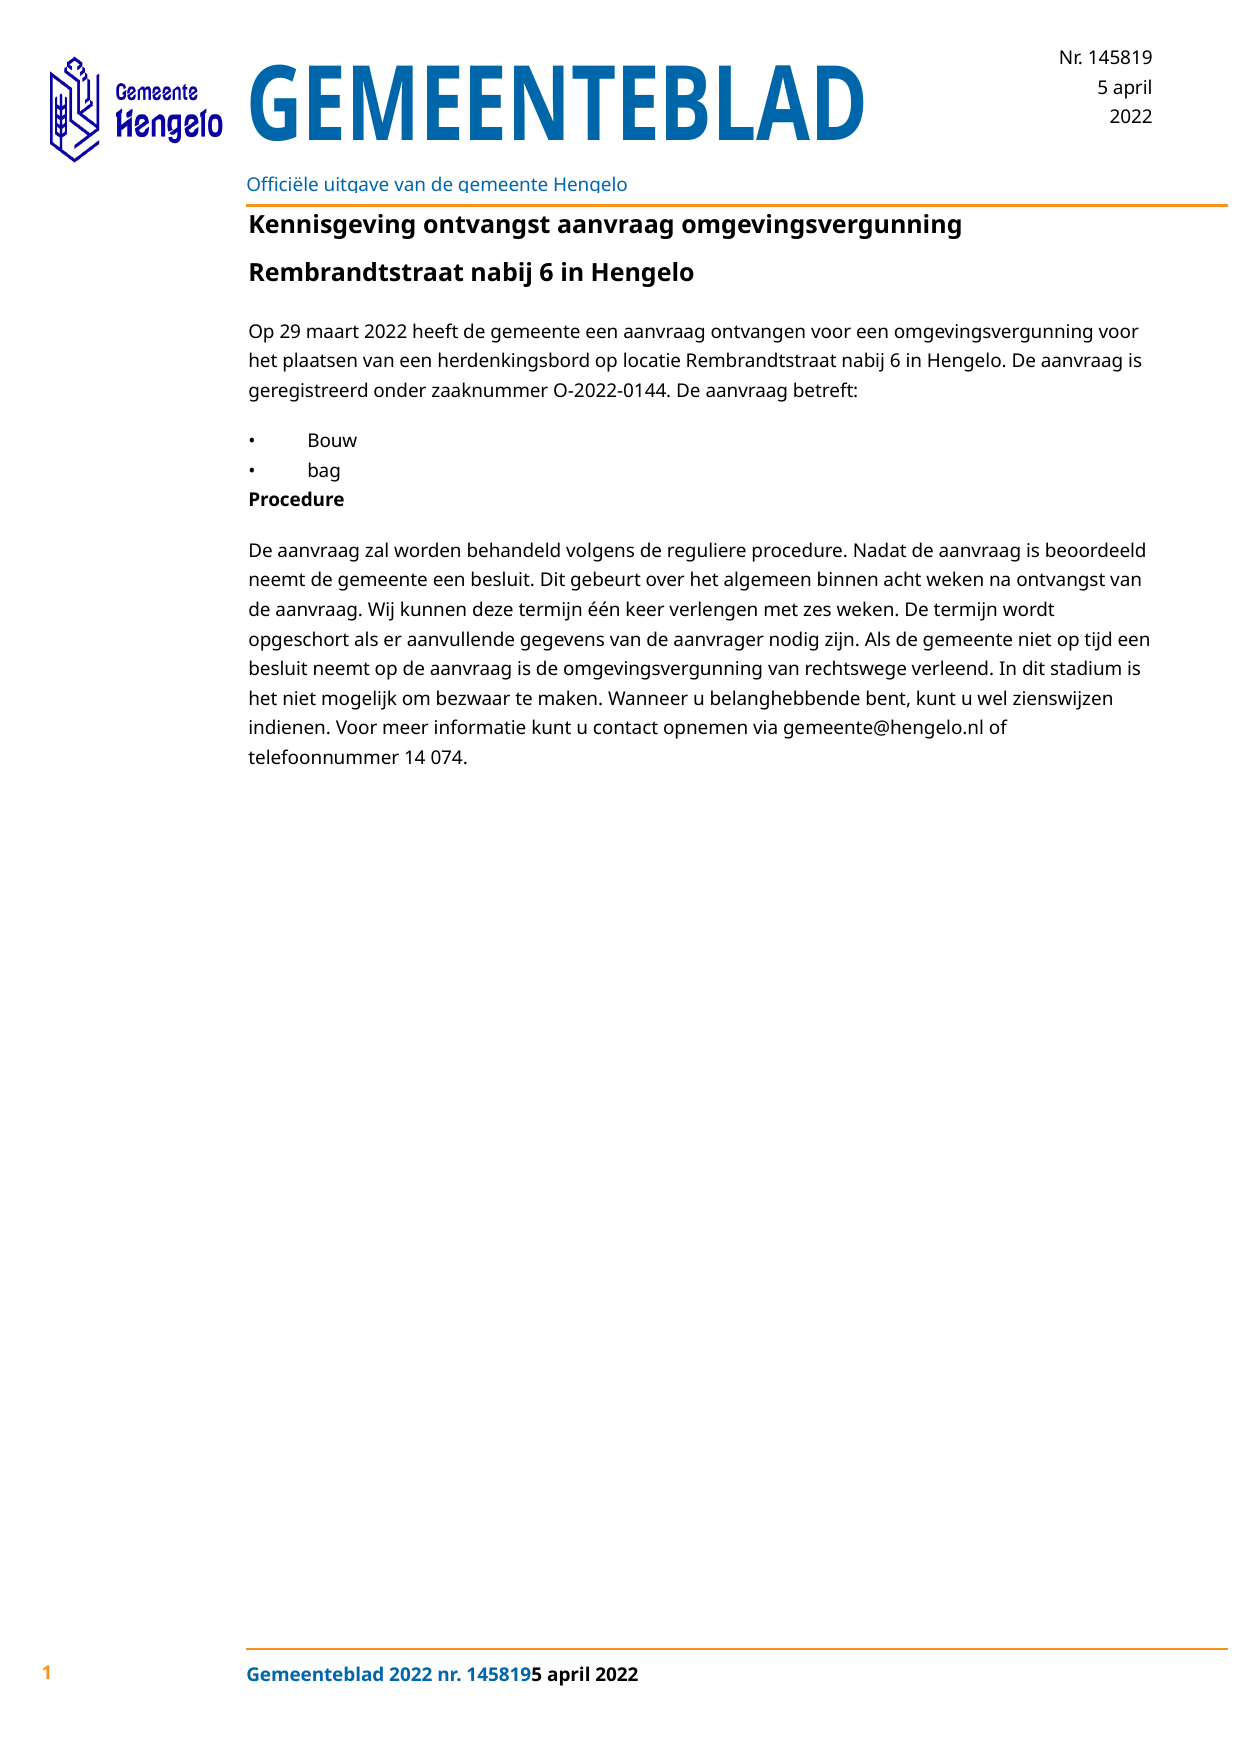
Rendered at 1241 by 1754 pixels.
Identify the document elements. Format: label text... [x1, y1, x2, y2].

text De aanvraag zal worden behandeld volgens de reguliere procedure. Nadat de aanvraag is beoordeeld neemt de gemeente een besluit. Dit gebeurt over het algemeen binnen acht weken na ontvangst van de aanvraag. Wij kunnen deze termijn één keer verlengen met zes weken. De termijn wordt opgeschort als er aanvullende gegevens van de aanvrager nodig zijn. Als de gemeente niet op tijd een besluit neemt op de aanvraag is de omgevingsvergunning van rechtswege verleend. In dit stadium is het niet mogelijk om bezwaar te maken. Wanneer u belanghebbende bent, kunt u wel zienswijzen indienen. Voor meer informatie kunt u contact opnemen via gemeente@hengelo.nl of telefoonnummer 14 074. [248, 537, 1152, 770]
text Op 29 maart 2022 heeft de gemeente een aanvraag ontvangen voor een omgevingsvergunning voor het plaatsen van een herdenkingsbord op locatie Rembrandtstraat nabij 6 in Hengelo. De aanvraag is geregistreerd onder zaaknummer O-2022-0144. De aanvraag betreft: [248, 318, 1152, 403]
list Bouw [248, 427, 1152, 453]
list bag [248, 457, 1152, 483]
picture [41, 47, 231, 172]
text Kennisgeving ontvangst aanvraag omgevingsvergunning Rembrandtstraat nabij 6 in Hengelo [248, 207, 1152, 288]
text Procedure [248, 487, 1152, 512]
